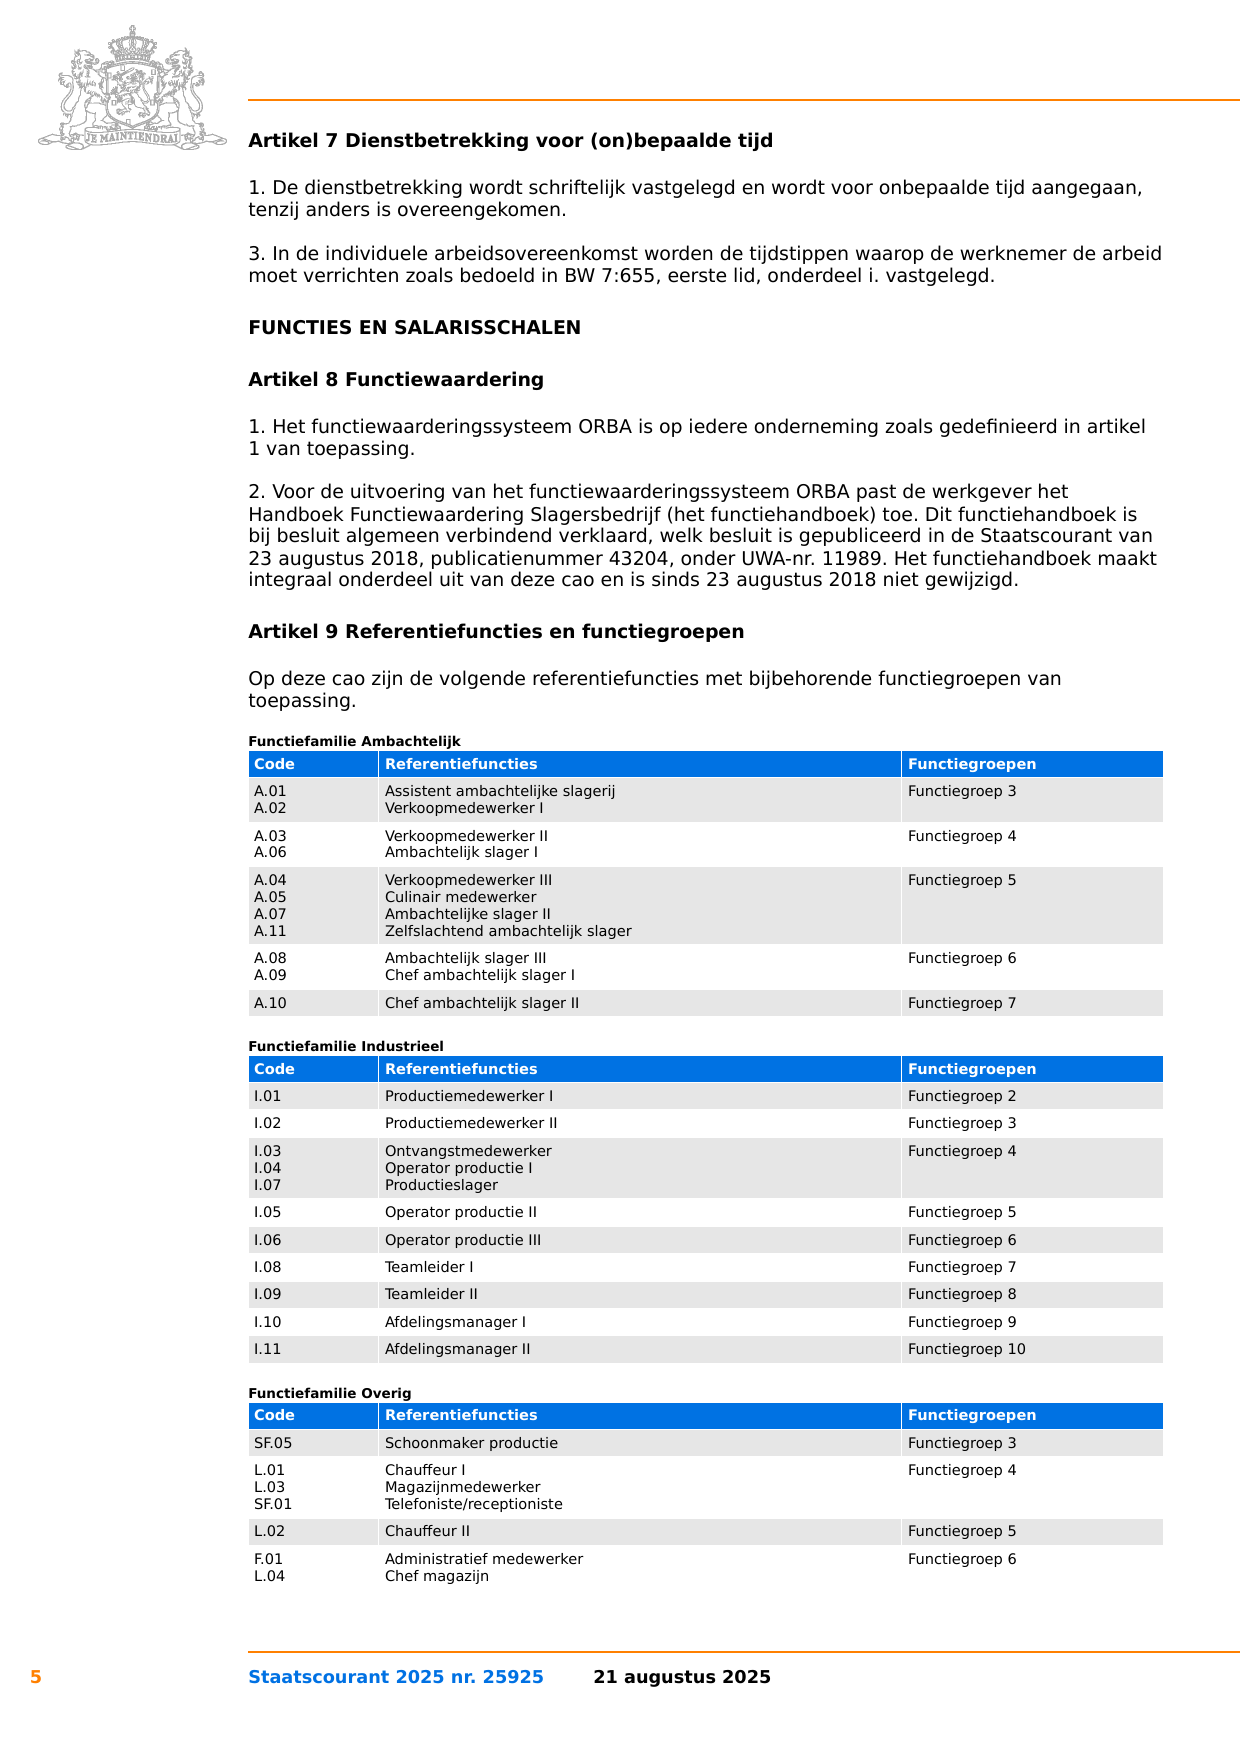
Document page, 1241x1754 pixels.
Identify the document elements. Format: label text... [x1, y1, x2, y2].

table_cell Functiegroep 3 [902, 1430, 1163, 1456]
table_cell Verkoopmedewerker II Ambachtelijk slager I [379, 823, 901, 866]
table_cell Functiegroep 7 [902, 1254, 1163, 1281]
table_cell I.11 [249, 1336, 378, 1363]
table_cell Functiegroep 5 [902, 1519, 1163, 1545]
table_cell Code [249, 1056, 378, 1082]
table_cell Functiegroep 3 [902, 778, 1163, 822]
table_cell Functiegroep 4 [902, 823, 1163, 866]
table_cell Functiegroep 6 [902, 1546, 1163, 1589]
text 1. De dienstbetrekking wordt schriftelijk vastgelegd en wordt voor onbepaalde tijd aangegaan, tenzij anders is overeengekomen. [248, 177, 1163, 221]
table_cell I.02 [249, 1111, 378, 1137]
table_cell A.10 [249, 990, 378, 1016]
table_cell Code [249, 1403, 378, 1429]
table_cell I.09 [249, 1282, 378, 1308]
table_cell Referentiefuncties [379, 751, 901, 777]
subtitle Artikel 9 Referentiefuncties en functiegroepen [248, 621, 1163, 643]
table_cell L.01 L.03 SF.01 [249, 1457, 378, 1517]
picture [38, 25, 227, 150]
table_cell A.04 A.05 A.07 A.11 [249, 867, 378, 944]
table_cell Functiegroep 5 [902, 867, 1163, 944]
table_cell I.05 [249, 1199, 378, 1226]
subtitle FUNCTIES EN SALARISSCHALEN [248, 317, 1163, 339]
table_cell I.03 I.04 I.07 [249, 1138, 378, 1198]
table_cell Productiemedewerker I [379, 1083, 901, 1109]
table_cell Assistent ambachtelijke slagerij Verkoopmedewerker I [379, 778, 901, 822]
table_cell Afdelingsmanager II [379, 1336, 901, 1363]
table_cell Operator productie II [379, 1199, 901, 1226]
table_cell Functiegroepen [902, 751, 1163, 777]
table_cell F.01 L.04 [249, 1546, 378, 1589]
table_cell Functiegroep 8 [902, 1282, 1163, 1308]
table_cell A.08 A.09 [249, 945, 378, 989]
text Op deze cao zijn de volgende referentiefuncties met bijbehorende functiegroepen van toepassing. [248, 668, 1163, 712]
text 3. In de individuele arbeidsovereenkomst worden de tijdstippen waarop de werknemer de arbeid moet verrichten zoals bedoeld in BW 7:655, eerste lid, onderdeel i. vastgelegd. [248, 243, 1163, 287]
table_cell Administratief medewerker Chef magazijn [379, 1546, 901, 1589]
table_cell I.01 [249, 1083, 378, 1109]
table_cell Functiegroep 6 [902, 945, 1163, 989]
table_cell Chauffeur II [379, 1519, 901, 1545]
subtitle Artikel 7 Dienstbetrekking voor (on)bepaalde tijd [248, 130, 1163, 152]
table_cell Referentiefuncties [379, 1403, 901, 1429]
table_cell Teamleider II [379, 1282, 901, 1308]
table_cell Operator productie III [379, 1227, 901, 1253]
table_cell A.03 A.06 [249, 823, 378, 866]
table_cell L.02 [249, 1519, 378, 1545]
table_cell Functiegroep 9 [902, 1309, 1163, 1335]
table_cell Teamleider I [379, 1254, 901, 1281]
table_cell Schoonmaker productie [379, 1430, 901, 1456]
text 2. Voor de uitvoering van het functiewaarderingssysteem ORBA past de werkgever het Handboek Functiewaardering Slagersbedrijf (het functiehandboek) toe. Dit functiehandboek is bij besluit algemeen verbindend verklaard, welk besluit is gepubliceerd in de Staatscourant van 23 augustus 2018, publicatienummer 43204, onder UWA-nr. 11989. Het functiehandboek maakt integraal onderdeel uit van deze cao en is sinds 23 augustus 2018 niet gewijzigd. [248, 481, 1163, 591]
table_cell Functiegroep 7 [902, 990, 1163, 1016]
table_header Functiefamilie Ambachtelijk [248, 734, 1163, 750]
table_cell Functiegroep 4 [902, 1138, 1163, 1198]
table_cell I.10 [249, 1309, 378, 1335]
table_cell Verkoopmedewerker III Culinair medewerker Ambachtelijke slager II Zelfslachtend ambachtelijk slager [379, 867, 901, 944]
text 1. Het functiewaarderingssysteem ORBA is op iedere onderneming zoals gedefinieerd in artikel 1 van toepassing. [248, 416, 1163, 459]
table_cell Functiegroep 5 [902, 1199, 1163, 1226]
table_cell Chef ambachtelijk slager II [379, 990, 901, 1016]
subtitle Artikel 8 Functiewaardering [248, 369, 1163, 391]
table_cell Functiegroepen [902, 1056, 1163, 1082]
table_cell Productiemedewerker II [379, 1111, 901, 1137]
table_cell Functiegroepen [902, 1403, 1163, 1429]
table_cell Chauffeur I Magazijnmedewerker Telefoniste/receptioniste [379, 1457, 901, 1517]
table_cell Code [249, 751, 378, 777]
table_header Functiefamilie Overig [248, 1386, 1163, 1401]
table_header Functiefamilie Industrieel [248, 1039, 1163, 1055]
table_cell Functiegroep 4 [902, 1457, 1163, 1517]
table_cell Referentiefuncties [379, 1056, 901, 1082]
table_cell Ontvangstmedewerker Operator productie I Productieslager [379, 1138, 901, 1198]
table_cell Functiegroep 10 [902, 1336, 1163, 1363]
table_cell A.01 A.02 [249, 778, 378, 822]
table_cell Ambachtelijk slager III Chef ambachtelijk slager I [379, 945, 901, 989]
table_cell I.08 [249, 1254, 378, 1281]
table_cell I.06 [249, 1227, 378, 1253]
table_cell Functiegroep 2 [902, 1083, 1163, 1109]
table_cell Afdelingsmanager I [379, 1309, 901, 1335]
table_cell Functiegroep 3 [902, 1111, 1163, 1137]
table_cell Functiegroep 6 [902, 1227, 1163, 1253]
table_cell SF.05 [249, 1430, 378, 1456]
